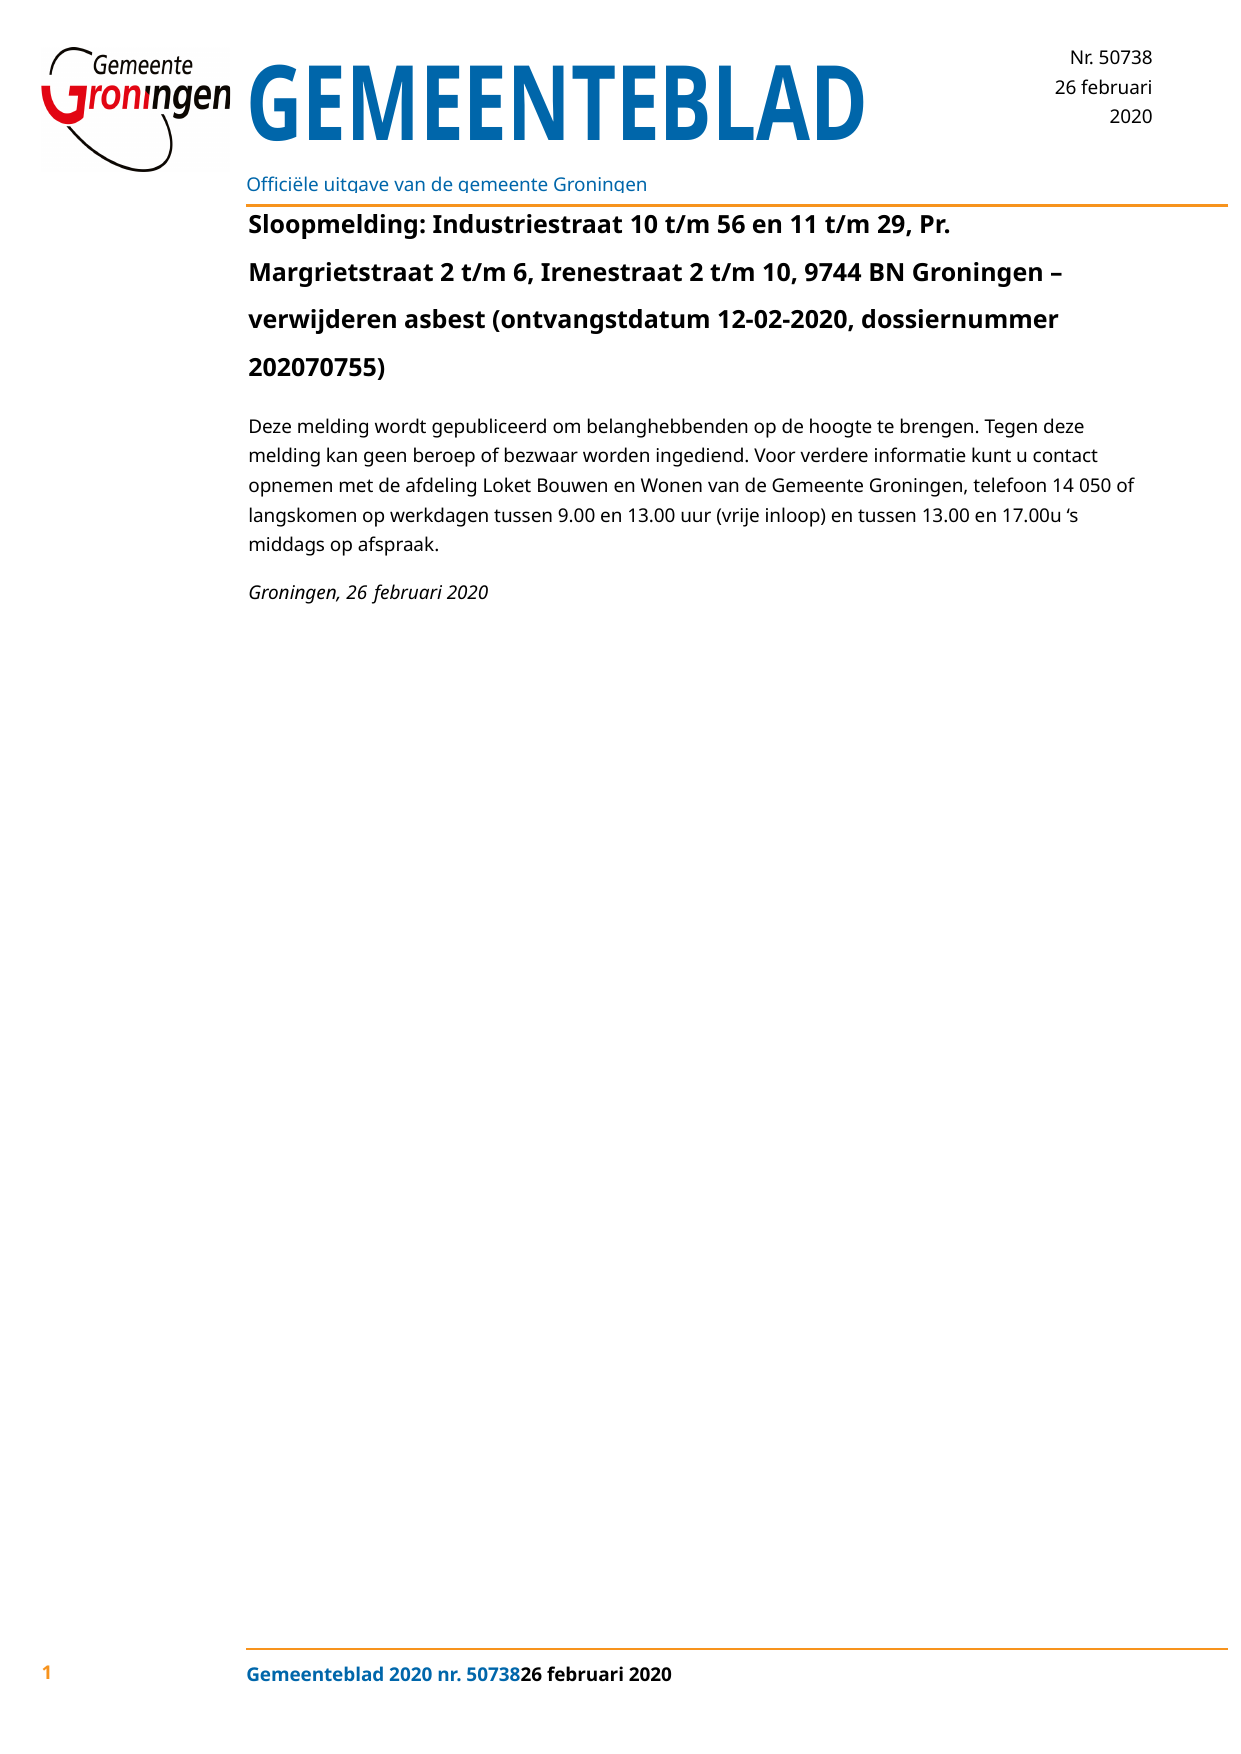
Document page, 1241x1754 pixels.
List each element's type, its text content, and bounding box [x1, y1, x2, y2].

picture [41, 47, 231, 172]
text Groningen, 26 februari 2020 [248, 579, 1152, 605]
text Sloopmelding: Industriestraat 10 t/m 56 en 11 t/m 29, Pr. Margrietstraat 2 t/m 6, Irenestraat 2 t/m 10, 9744 BN Groningen – verwijderen asbest (ontvangstdatum 12-02-2020, dossiernummer 202070755) [248, 207, 1152, 384]
text Deze melding wordt gepubliceerd om belanghebbenden op de hoogte te brengen. Tegen deze melding kan geen beroep of bezwaar worden ingediend. Voor verdere informatie kunt u contact opnemen met de afdeling Loket Bouwen en Wonen van de Gemeente Groningen, telefoon 14 050 of langskomen op werkdagen tussen 9.00 en 13.00 uur (vrije inloop) en tussen 13.00 en 17.00u ‘s middags op afspraak. [248, 413, 1152, 557]
